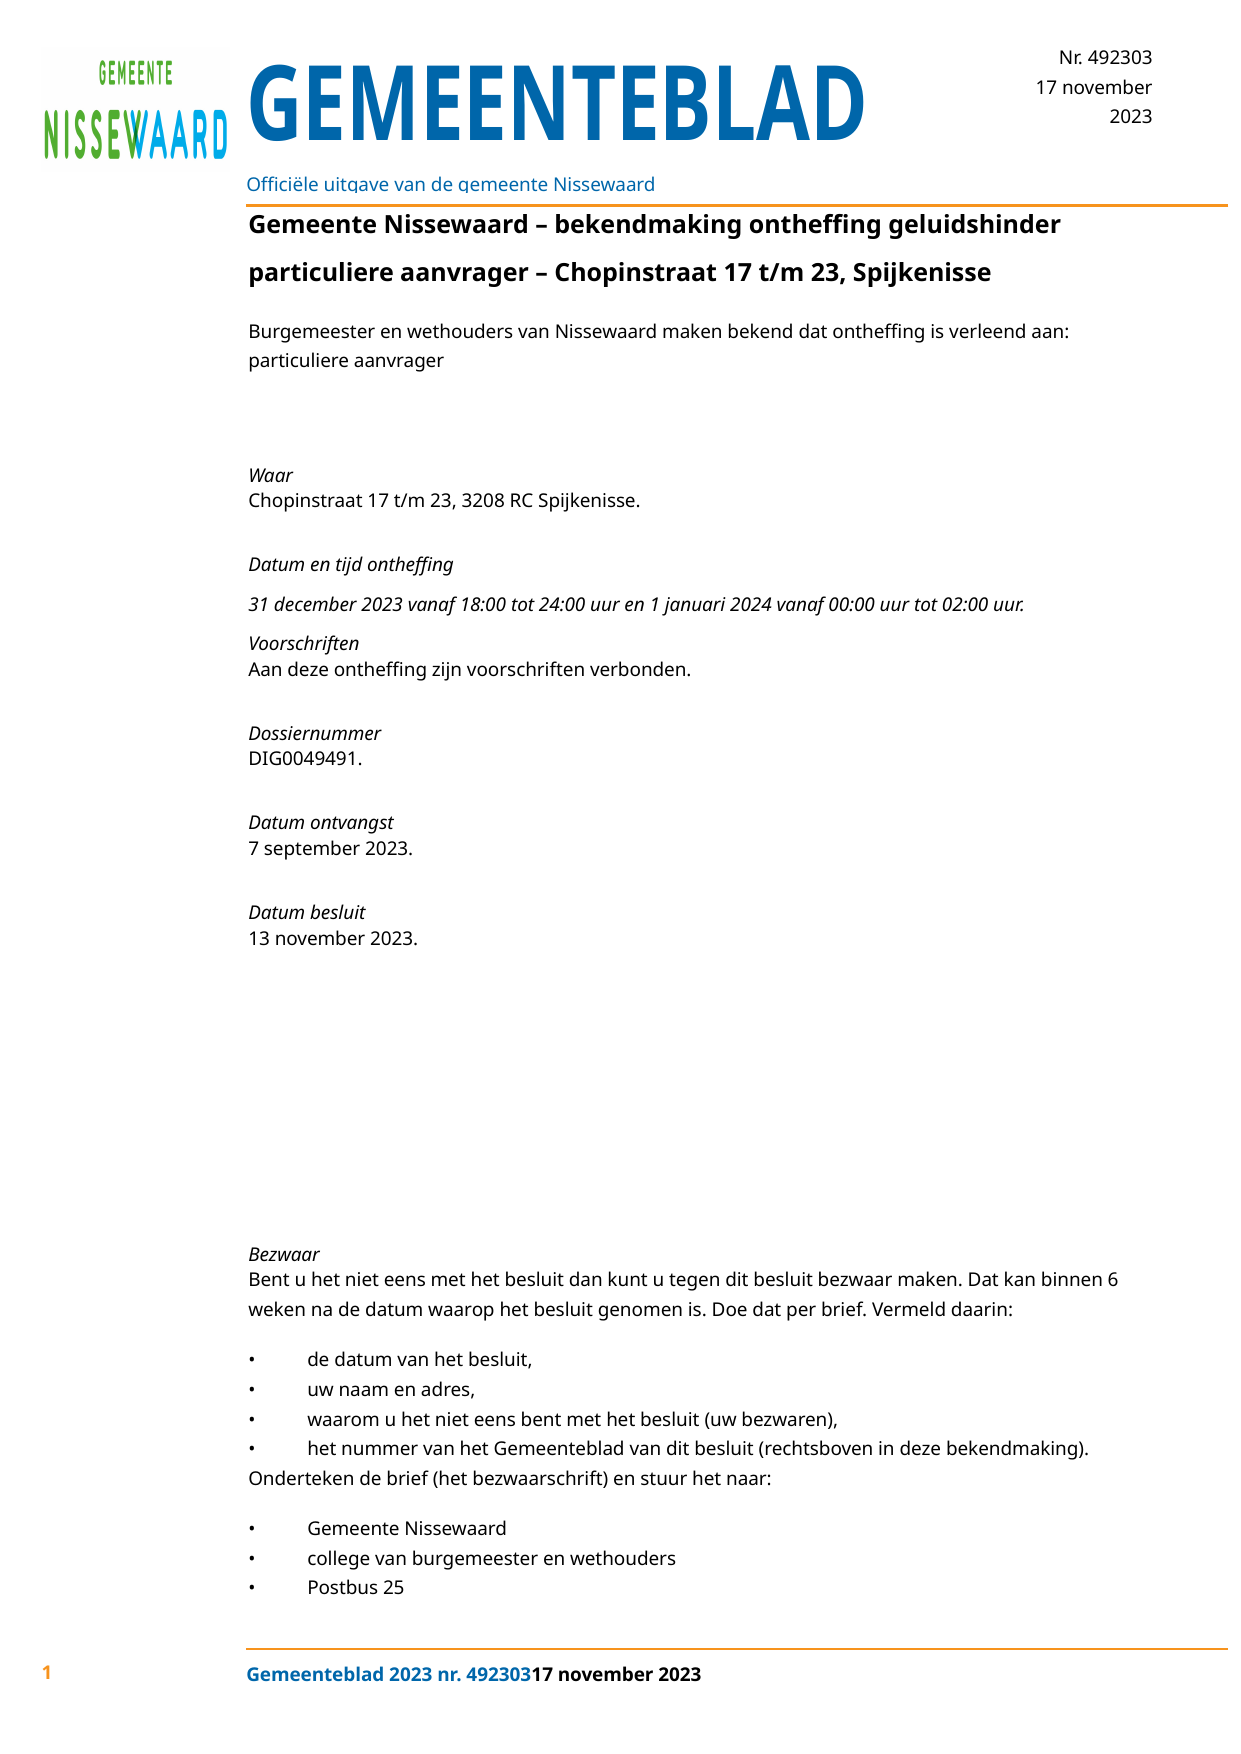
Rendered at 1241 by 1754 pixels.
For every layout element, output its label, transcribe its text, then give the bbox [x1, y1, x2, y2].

text Datum en tijd ontheffing [248, 552, 1152, 577]
text Datum besluit [248, 899, 1152, 925]
text Bent u het niet eens met het besluit dan kunt u tegen dit besluit bezwaar maken. Dat kan binnen 6 weken na de datum waarop het besluit genomen is. Doe dat per brief. Vermeld daarin: [248, 1267, 1152, 1322]
picture [41, 47, 231, 172]
text 13 november 2023. [248, 925, 1152, 951]
text Gemeente Nissewaard – bekendmaking ontheffing geluidshinder particuliere aanvrager – Chopinstraat 17 t/m 23, Spijkenisse [248, 207, 1152, 288]
list waarom u het niet eens bent met het besluit (uw bezwaren), [248, 1406, 1152, 1432]
text Dossiernummer [248, 720, 1152, 746]
text Chopinstraat 17 t/m 23, 3208 RC Spijkenisse. [248, 488, 1152, 513]
list uw naam en adres, [248, 1376, 1152, 1402]
list Gemeente Nissewaard [248, 1515, 1152, 1541]
text 31 december 2023 vanaf 18:00 tot 24:00 uur en 1 januari 2024 vanaf 00:00 uur tot 02:00 uur. [248, 591, 1152, 617]
text Voorschriften [248, 630, 1152, 656]
list Postbus 25 [248, 1574, 1152, 1600]
text Onderteken de brief (het bezwaarschrift) en stuur het naar: [248, 1465, 1152, 1491]
text DIG0049491. [248, 746, 1152, 771]
list het nummer van het Gemeenteblad van dit besluit (rechtsboven in deze bekendmaking). [248, 1435, 1152, 1461]
text Waar [248, 462, 1152, 488]
list de datum van het besluit, [248, 1347, 1152, 1372]
list college van burgemeester en wethouders [248, 1545, 1152, 1571]
text 7 september 2023. [248, 835, 1152, 861]
text Aan deze ontheffing zijn voorschriften verbonden. [248, 656, 1152, 682]
text Datum ontvangst [248, 809, 1152, 835]
text Bezwaar [248, 1241, 1152, 1267]
text Burgemeester en wethouders van Nissewaard maken bekend dat ontheffing is verleend aan: particuliere aanvrager [248, 318, 1152, 373]
